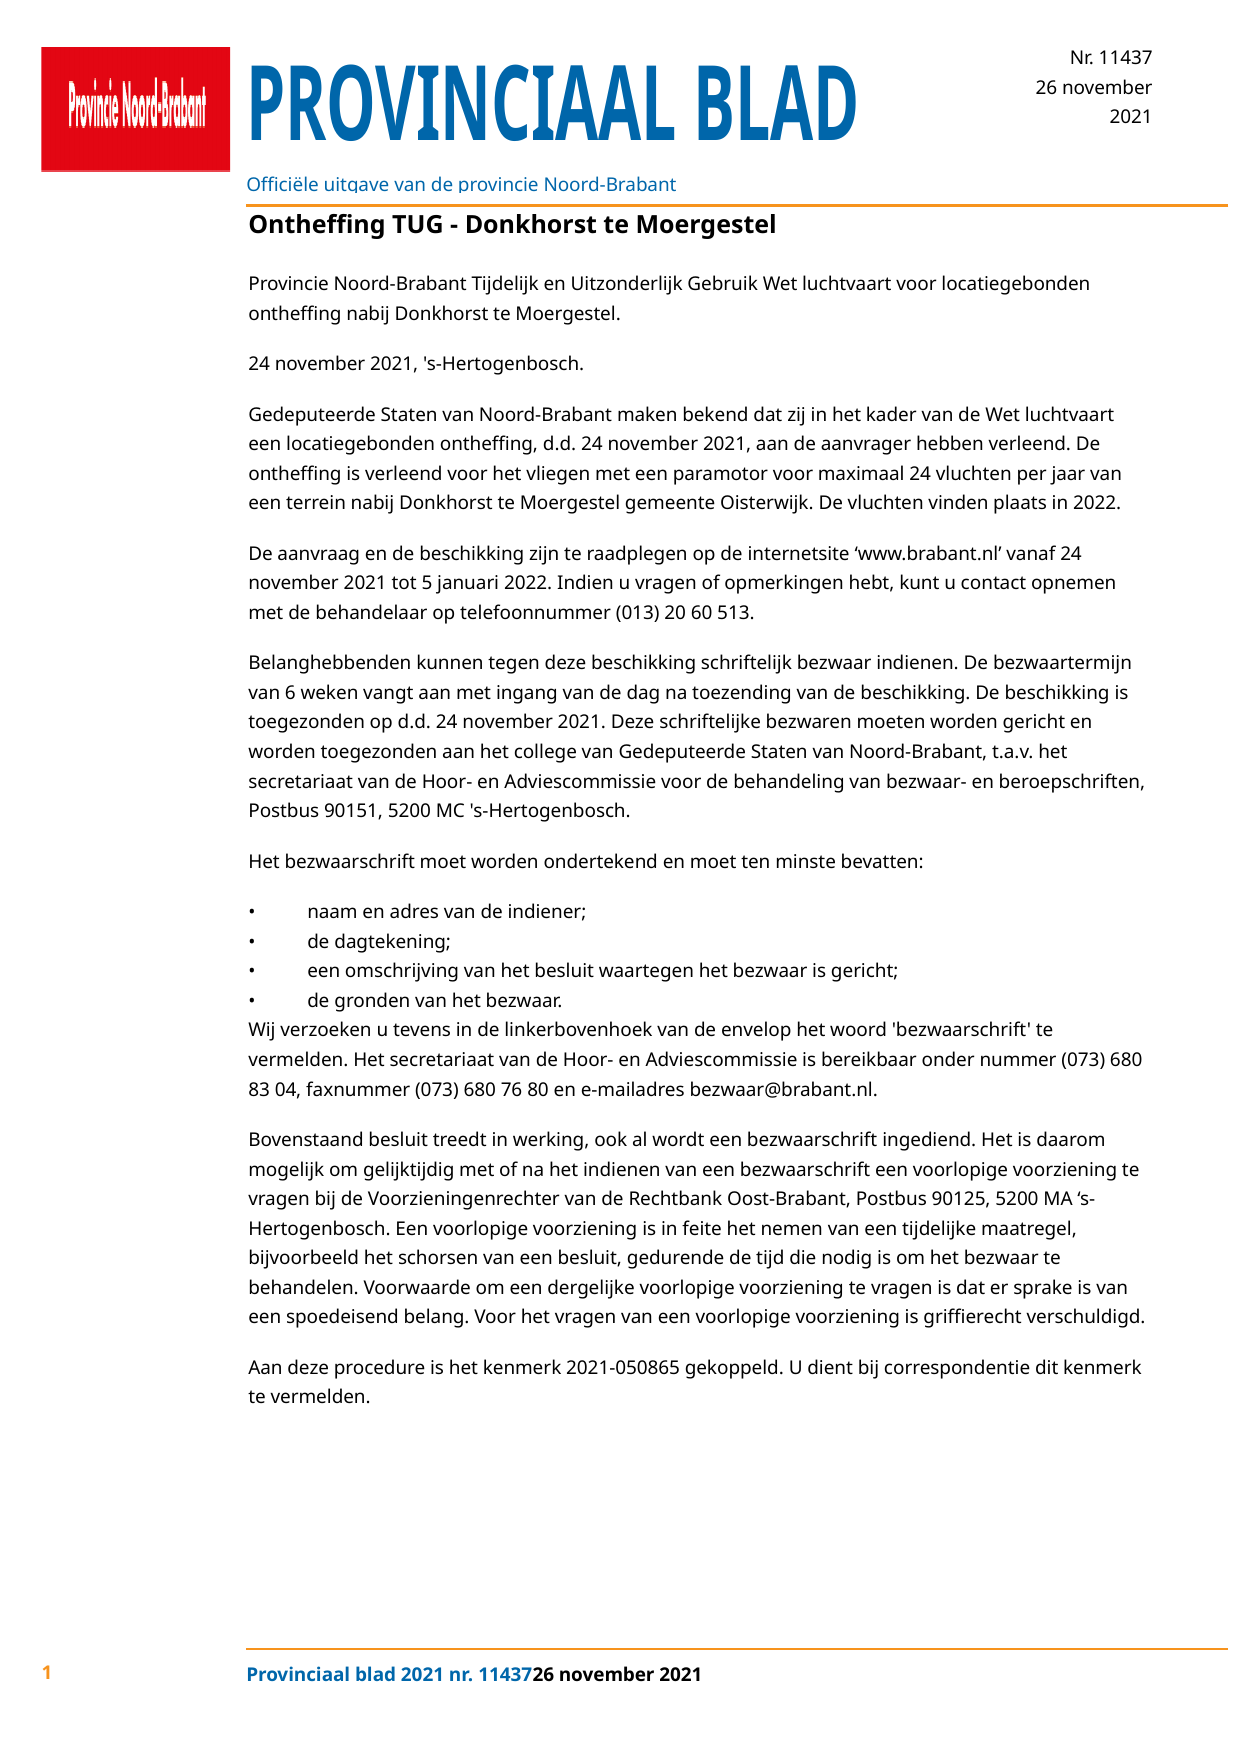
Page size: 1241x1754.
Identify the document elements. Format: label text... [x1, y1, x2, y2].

text 24 november 2021, 's-Hertogenbosch. [248, 350, 1152, 376]
text Het bezwaarschrift moet worden ondertekend en moet ten minste bevatten: [248, 848, 1152, 873]
list naam en adres van de indiener; [248, 898, 1152, 924]
picture [41, 47, 231, 172]
text Bovenstaand besluit treedt in werking, ook al wordt een bezwaarschrift ingediend. Het is daarom mogelijk om gelijktijdig met of na het indienen van een bezwaarschrift een voorlopige voorziening te vragen bij de Voorzieningenrechter van de Rechtbank Oost-Brabant, Postbus 90125, 5200 MA ‘s-Hertogenbosch. Een voorlopige voorziening is in feite het nemen van een tijdelijke maatregel, bijvoorbeeld het schorsen van een besluit, gedurende de tijd die nodig is om het bezwaar te behandelen. Voorwaarde om een dergelijke voorlopige voorziening te vragen is dat er sprake is van een spoedeisend belang. Voor het vragen van een voorlopige voorziening is griffierecht verschuldigd. [248, 1126, 1152, 1329]
list een omschrijving van het besluit waartegen het bezwaar is gericht; [248, 957, 1152, 983]
text Aan deze procedure is het kenmerk 2021-050865 gekoppeld. U dient bij correspondentie dit kenmerk te vermelden. [248, 1354, 1152, 1409]
text Provincie Noord-Brabant Tijdelijk en Uitzonderlijk Gebruik Wet luchtvaart voor locatiegebonden ontheffing nabij Donkhorst te Moergestel. [248, 270, 1152, 326]
list de dagtekening; [248, 928, 1152, 953]
text Gedeputeerde Staten van Noord-Brabant maken bekend dat zij in het kader van de Wet luchtvaart een locatiegebonden ontheffing, d.d. 24 november 2021, aan de aanvrager hebben verleend. De ontheffing is verleend voor het vliegen met een paramotor voor maximaal 24 vluchten per jaar van een terrein nabij Donkhorst te Moergestel gemeente Oisterwijk. De vluchten vinden plaats in 2022. [248, 401, 1152, 515]
text Ontheffing TUG - Donkhorst te Moergestel [248, 207, 1152, 241]
text De aanvraag en de beschikking zijn te raadplegen op de internetsite ‘www.brabant.nl’ vanaf 24 november 2021 tot 5 januari 2022. Indien u vragen of opmerkingen hebt, kunt u contact opnemen met de behandelaar op telefoonnummer (013) 20 60 513. [248, 540, 1152, 625]
list de gronden van het bezwaar. [248, 987, 1152, 1013]
text Wij verzoeken u tevens in de linkerbovenhoek van de envelop het woord 'bezwaarschrift' te vermelden. Het secretariaat van de Hoor- en Adviescommissie is bereikbaar onder nummer (073) 680 83 04, faxnummer (073) 680 76 80 en e-mailadres bezwaar@brabant.nl. [248, 1017, 1152, 1101]
text Belanghebbenden kunnen tegen deze beschikking schriftelijk bezwaar indienen. De bezwaartermijn van 6 weken vangt aan met ingang van de dag na toezending van de beschikking. De beschikking is toegezonden op d.d. 24 november 2021. Deze schriftelijke bezwaren moeten worden gericht en worden toegezonden aan het college van Gedeputeerde Staten van Noord-Brabant, t.a.v. het secretariaat van de Hoor- en Adviescommissie voor de behandeling van bezwaar- en beroepschriften, Postbus 90151, 5200 MC 's-Hertogenbosch. [248, 649, 1152, 823]
